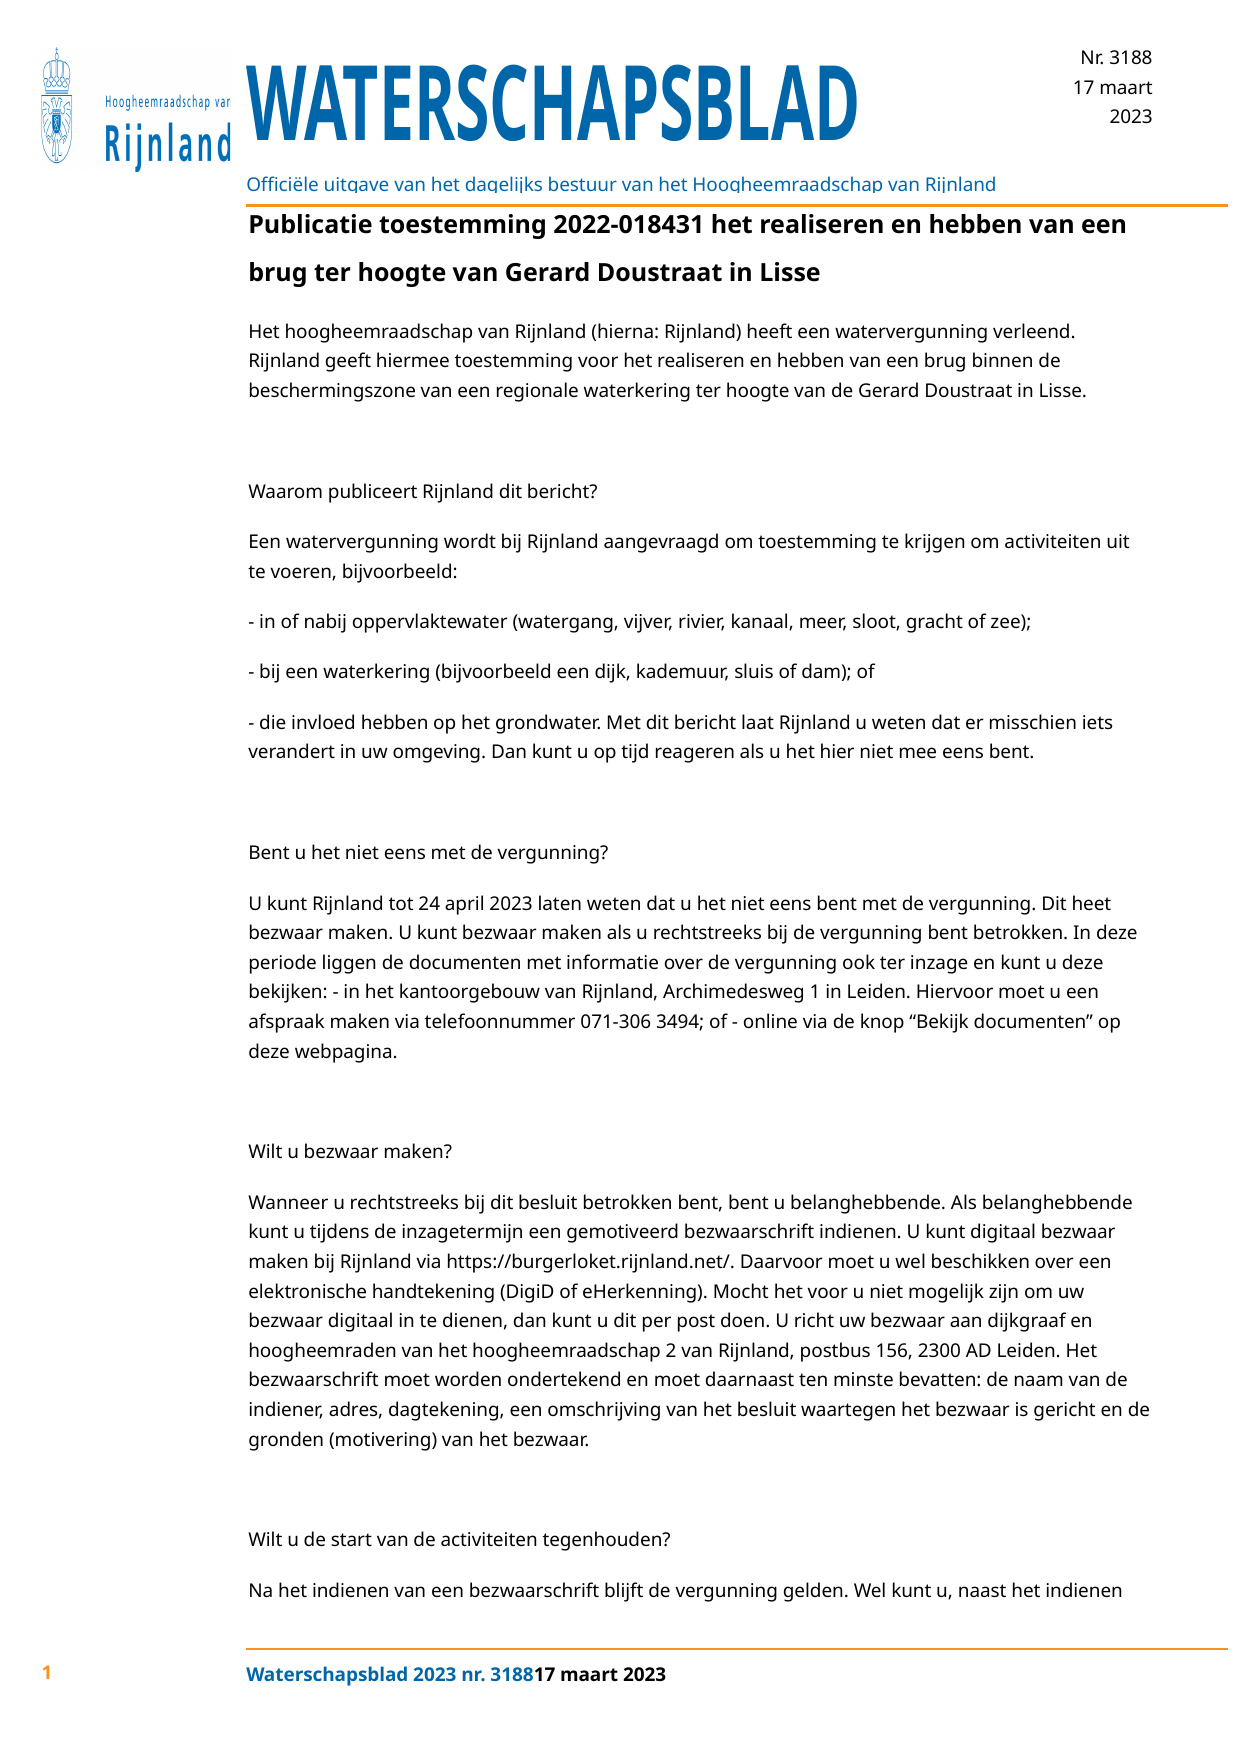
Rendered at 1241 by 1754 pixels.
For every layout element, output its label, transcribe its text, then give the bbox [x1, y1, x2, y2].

text U kunt Rijnland tot 24 april 2023 laten weten dat u het niet eens bent met de vergunning. Dit heet bezwaar maken. U kunt bezwaar maken als u rechtstreeks bij de vergunning bent betrokken. In deze periode liggen de documenten met informatie over de vergunning ook ter inzage en kunt u deze bekijken: - in het kantoorgebouw van Rijnland, Archimedesweg 1 in Leiden. Hiervoor moet u een afspraak maken via telefoonnummer 071-306 3494; of - online via de knop “Bekijk documenten” op deze webpagina. [248, 890, 1152, 1064]
picture [41, 47, 231, 172]
text - in of nabij oppervlaktewater (watergang, vijver, rivier, kanaal, meer, sloot, gracht of zee); [248, 608, 1152, 634]
text Publicatie toestemming 2022-018431 het realiseren en hebben van een brug ter hoogte van Gerard Doustraat in Lisse [248, 207, 1152, 288]
text Wilt u bezwaar maken? [248, 1139, 1152, 1164]
text Waarom publiceert Rijnland dit bericht? [248, 478, 1152, 504]
text - bij een waterkering (bijvoorbeeld een dijk, kademuur, sluis of dam); of [248, 659, 1152, 684]
text Het hoogheemraadschap van Rijnland (hierna: Rijnland) heeft een watervergunning verleend. Rijnland geeft hiermee toestemming voor het realiseren en hebben van een brug binnen de beschermingszone van een regionale waterkering ter hoogte van de Gerard Doustraat in Lisse. [248, 318, 1152, 403]
text Een watervergunning wordt bij Rijnland aangevraagd om toestemming te krijgen om activiteiten uit te voeren, bijvoorbeeld: [248, 528, 1152, 584]
text Na het indienen van een bezwaarschrift blijft de vergunning gelden. Wel kunt u, naast het indienen [248, 1577, 1152, 1603]
text Wilt u de start van de activiteiten tegenhouden? [248, 1527, 1152, 1552]
text - die invloed hebben op het grondwater. Met dit bericht laat Rijnland u weten dat er misschien iets verandert in uw omgeving. Dan kunt u op tijd reageren als u het hier niet mee eens bent. [248, 709, 1152, 764]
text Bent u het niet eens met de vergunning? [248, 839, 1152, 865]
text Wanneer u rechtstreeks bij dit besluit betrokken bent, bent u belanghebbende. Als belanghebbende kunt u tijdens de inzagetermijn een gemotiveerd bezwaarschrift indienen. U kunt digitaal bezwaar maken bij Rijnland via https://burgerloket.rijnland.net/. Daarvoor moet u wel beschikken over een elektronische handtekening (DigiD of eHerkenning). Mocht het voor u niet mogelijk zijn om uw bezwaar digitaal in te dienen, dan kunt u dit per post doen. U richt uw bezwaar aan dijkgraaf en hoogheemraden van het hoogheemraadschap 2 van Rijnland, postbus 156, 2300 AD Leiden. Het bezwaarschrift moet worden ondertekend en moet daarnaast ten minste bevatten: de naam van de indiener, adres, dagtekening, een omschrijving van het besluit waartegen het bezwaar is gericht en de gronden (motivering) van het bezwaar. [248, 1189, 1152, 1452]
